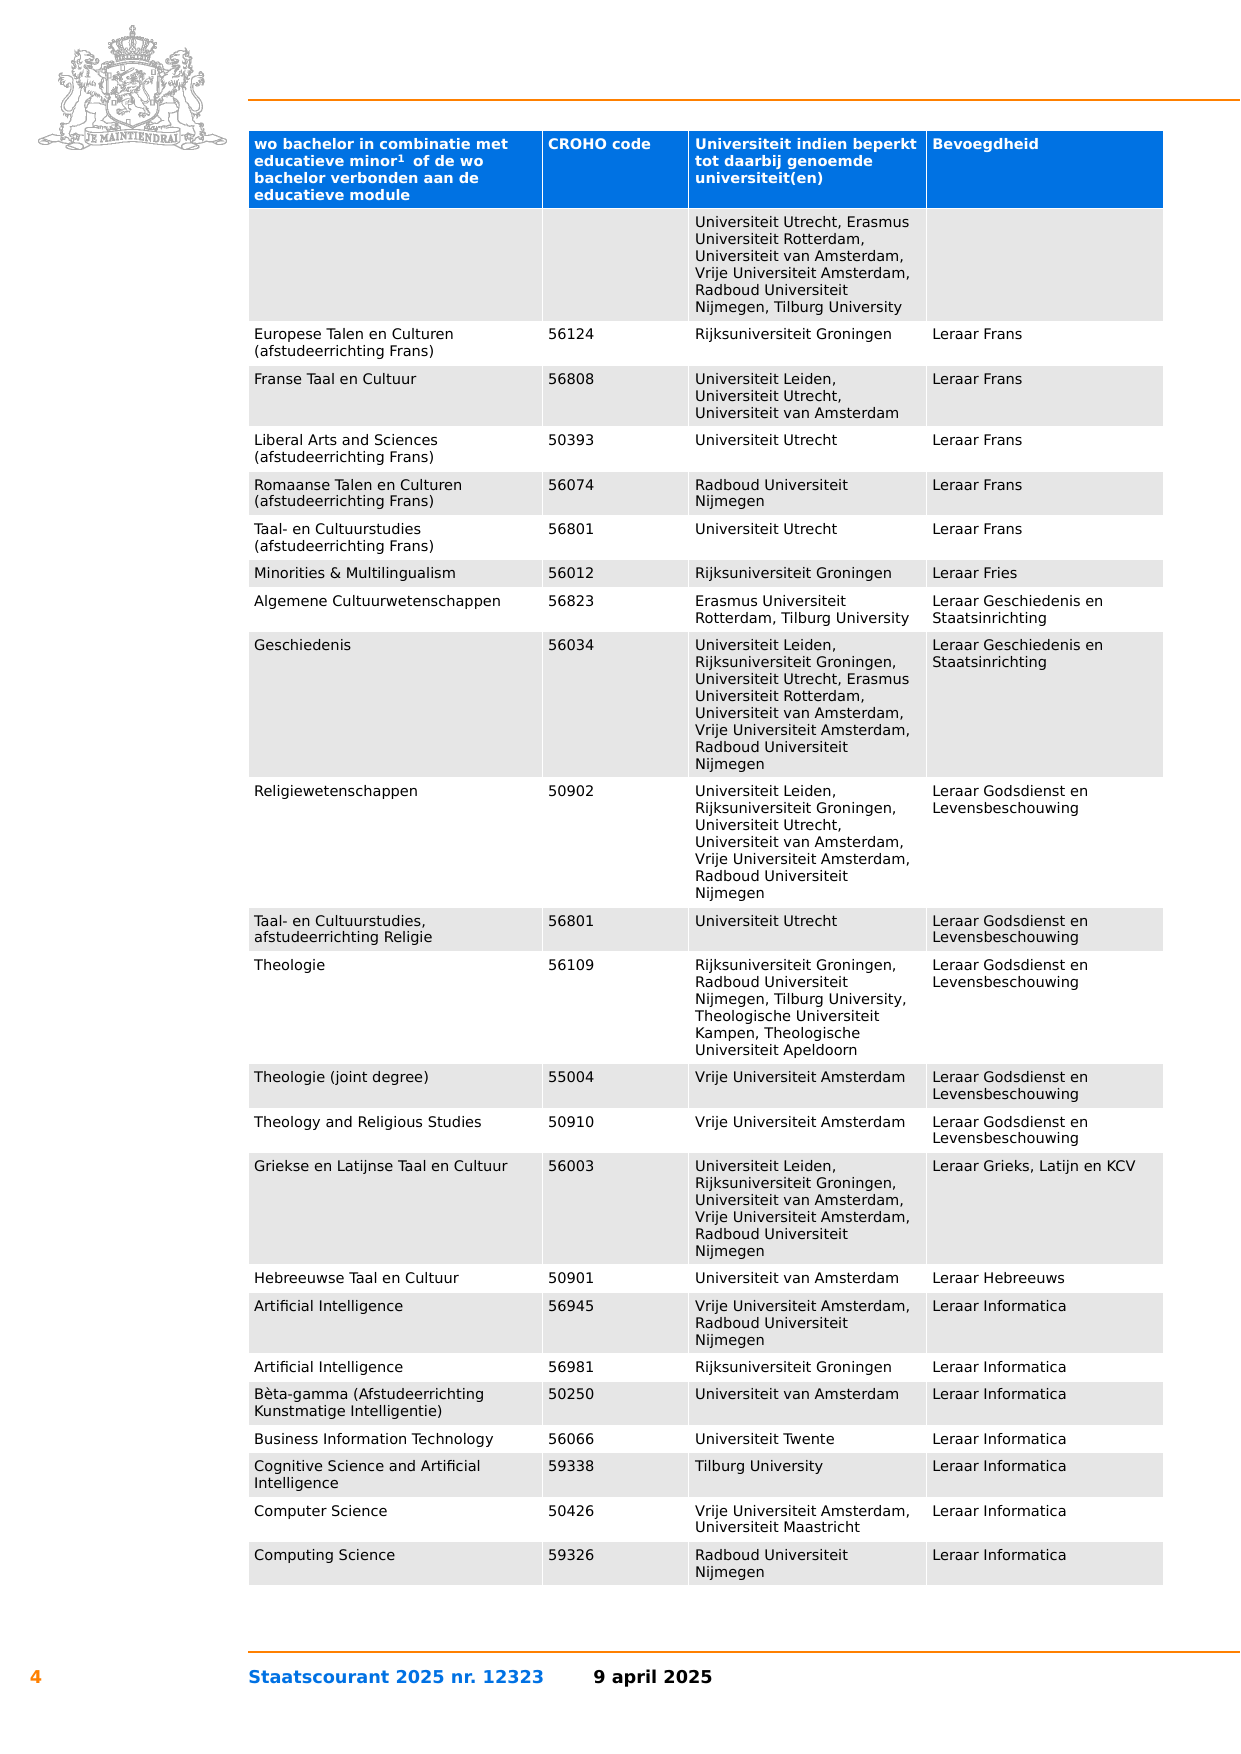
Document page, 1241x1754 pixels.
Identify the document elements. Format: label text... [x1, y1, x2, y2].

table_cell Leraar Frans [927, 516, 1163, 559]
table_cell Vrije Universiteit Amsterdam [689, 1064, 926, 1108]
picture [38, 25, 227, 150]
table_cell Leraar Frans [927, 366, 1163, 426]
table_cell Leraar Geschiedenis en Staatsinrichting [927, 588, 1163, 631]
table_cell 56801 [543, 908, 688, 951]
table_cell 56808 [543, 366, 688, 426]
table_cell Erasmus Universiteit Rotterdam, Tilburg University [689, 588, 926, 631]
table_cell Leraar Geschiedenis en Staatsinrichting [927, 632, 1163, 777]
table_cell Universiteit Leiden, Universiteit Utrecht, Universiteit van Amsterdam [689, 366, 926, 426]
table_cell 59338 [543, 1453, 688, 1497]
table_cell 59326 [543, 1542, 688, 1585]
table_cell Religiewetenschappen [249, 779, 542, 907]
table_header wo bachelor in combinatie met educatieve minor1 of de wo bachelor verbonden aan de educatieve module [249, 131, 542, 208]
table_cell Leraar Hebreeuws [927, 1265, 1163, 1292]
table_cell Universiteit Twente [689, 1426, 926, 1452]
table_header Bevoegdheid [927, 131, 1163, 208]
table_cell Europese Talen en Culturen (afstudeerrichting Frans) [249, 322, 542, 365]
table_cell 50250 [543, 1382, 688, 1425]
table_cell Leraar Grieks, Latijn en KCV [927, 1153, 1163, 1264]
table_cell 50393 [543, 427, 688, 471]
table_cell Leraar Fries [927, 560, 1163, 587]
table_cell Hebreeuwse Taal en Cultuur [249, 1265, 542, 1292]
table_cell [249, 209, 542, 321]
table_cell Universiteit Leiden, Rijksuniversiteit Groningen, Universiteit Utrecht, Erasmus Universiteit Rotterdam, Universiteit van Amsterdam, Vrije Universiteit Amsterdam, Radboud Universiteit Nijmegen [689, 632, 926, 777]
table_cell Theologie [249, 952, 542, 1063]
table_cell [927, 209, 1163, 321]
table_cell Bèta-gamma (Afstudeerrichting Kunstmatige Intelligentie) [249, 1382, 542, 1425]
table_cell 50902 [543, 779, 688, 907]
table_cell Romaanse Talen en Culturen (afstudeerrichting Frans) [249, 472, 542, 515]
table_cell 50426 [543, 1498, 688, 1541]
table_cell Cognitive Science and Artificial Intelligence [249, 1453, 542, 1497]
table_cell Universiteit Utrecht [689, 427, 926, 471]
table_cell Geschiedenis [249, 632, 542, 777]
table_cell Theologie (joint degree) [249, 1064, 542, 1108]
table_cell Universiteit Utrecht, Erasmus Universiteit Rotterdam, Universiteit van Amsterdam, Vrije Universiteit Amsterdam, Radboud Universiteit Nijmegen, Tilburg University [689, 209, 926, 321]
table_cell Leraar Informatica [927, 1354, 1163, 1381]
table_cell 56823 [543, 588, 688, 631]
table_cell Leraar Informatica [927, 1453, 1163, 1497]
table_header Universiteit indien beperkt tot daarbij genoemde universiteit(en) [689, 131, 926, 208]
table_cell Artificial Intelligence [249, 1354, 542, 1381]
table_cell Taal- en Cultuurstudies, afstudeerrichting Religie [249, 908, 542, 951]
table_cell Franse Taal en Cultuur [249, 366, 542, 426]
table_cell Algemene Cultuurwetenschappen [249, 588, 542, 631]
table_cell Vrije Universiteit Amsterdam [689, 1109, 926, 1152]
table_header CROHO code [543, 131, 688, 208]
table_cell Minorities & Multilingualism [249, 560, 542, 587]
table_cell 50901 [543, 1265, 688, 1292]
table_cell Leraar Godsdienst en Levensbeschouwing [927, 952, 1163, 1063]
table_cell Universiteit van Amsterdam [689, 1265, 926, 1292]
table_cell Universiteit Utrecht [689, 516, 926, 559]
table_cell 56003 [543, 1153, 688, 1264]
table_cell 56124 [543, 322, 688, 365]
table_cell 56981 [543, 1354, 688, 1381]
table_cell Rijksuniversiteit Groningen [689, 560, 926, 587]
table_cell Universiteit van Amsterdam [689, 1382, 926, 1425]
table_cell 56074 [543, 472, 688, 515]
table_cell Leraar Informatica [927, 1293, 1163, 1353]
table_cell 55004 [543, 1064, 688, 1108]
table_cell Leraar Godsdienst en Levensbeschouwing [927, 1109, 1163, 1152]
table_cell Leraar Informatica [927, 1382, 1163, 1425]
table_cell 56034 [543, 632, 688, 777]
table_cell Vrije Universiteit Amsterdam, Universiteit Maastricht [689, 1498, 926, 1541]
table_cell Leraar Informatica [927, 1542, 1163, 1585]
table_cell Liberal Arts and Sciences (afstudeerrichting Frans) [249, 427, 542, 471]
table_cell Leraar Informatica [927, 1498, 1163, 1541]
table_cell Computer Science [249, 1498, 542, 1541]
table_cell Computing Science [249, 1542, 542, 1585]
table_cell Universiteit Utrecht [689, 908, 926, 951]
table_cell Radboud Universiteit Nijmegen [689, 1542, 926, 1585]
table_cell Rijksuniversiteit Groningen, Radboud Universiteit Nijmegen, Tilburg University, Theologische Universiteit Kampen, Theologische Universiteit Apeldoorn [689, 952, 926, 1063]
table_cell Taal- en Cultuurstudies (afstudeerrichting Frans) [249, 516, 542, 559]
table_cell Business Information Technology [249, 1426, 542, 1452]
table_cell [543, 209, 688, 321]
table_cell Theology and Religious Studies [249, 1109, 542, 1152]
table_cell 56801 [543, 516, 688, 559]
table_cell 56012 [543, 560, 688, 587]
table_cell Artificial Intelligence [249, 1293, 542, 1353]
table_cell Rijksuniversiteit Groningen [689, 1354, 926, 1381]
table_cell Vrije Universiteit Amsterdam, Radboud Universiteit Nijmegen [689, 1293, 926, 1353]
table_cell 50910 [543, 1109, 688, 1152]
table_cell Leraar Godsdienst en Levensbeschouwing [927, 908, 1163, 951]
table_cell Universiteit Leiden, Rijksuniversiteit Groningen, Universiteit van Amsterdam, Vrije Universiteit Amsterdam, Radboud Universiteit Nijmegen [689, 1153, 926, 1264]
table_cell Radboud Universiteit Nijmegen [689, 472, 926, 515]
table_cell Leraar Godsdienst en Levensbeschouwing [927, 1064, 1163, 1108]
table_cell Leraar Frans [927, 322, 1163, 365]
table_cell Leraar Frans [927, 427, 1163, 471]
table_cell Leraar Godsdienst en Levensbeschouwing [927, 779, 1163, 907]
table_cell 56945 [543, 1293, 688, 1353]
table_cell 56066 [543, 1426, 688, 1452]
table_cell Universiteit Leiden, Rijksuniversiteit Groningen, Universiteit Utrecht, Universiteit van Amsterdam, Vrije Universiteit Amsterdam, Radboud Universiteit Nijmegen [689, 779, 926, 907]
table_cell Griekse en Latijnse Taal en Cultuur [249, 1153, 542, 1264]
table_cell Leraar Informatica [927, 1426, 1163, 1452]
table_cell Leraar Frans [927, 472, 1163, 515]
table_cell Tilburg University [689, 1453, 926, 1497]
table_cell Rijksuniversiteit Groningen [689, 322, 926, 365]
table_cell 56109 [543, 952, 688, 1063]
